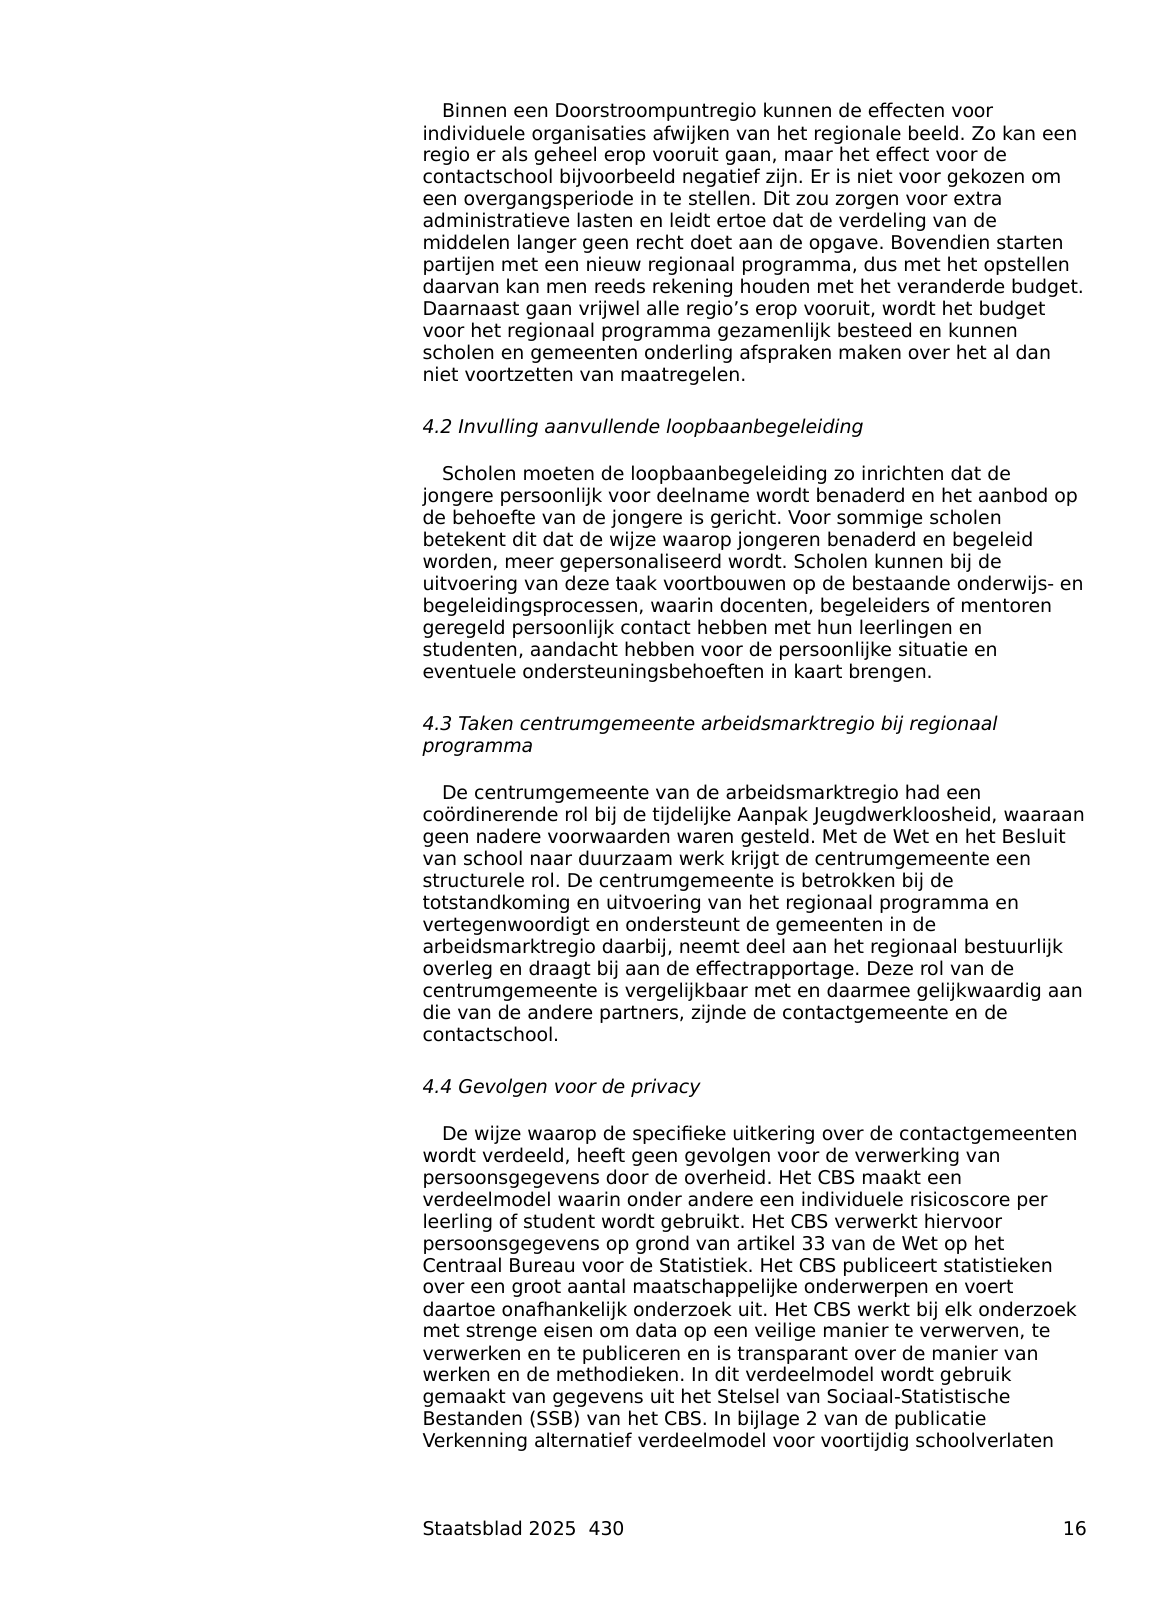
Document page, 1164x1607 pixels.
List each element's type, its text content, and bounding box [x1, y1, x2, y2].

text Scholen moeten de loopbaanbegeleiding zo inrichten dat de jongere persoonlijk voor deelname wordt benaderd en het aanbod op de behoefte van de jongere is gericht. Voor sommige scholen betekent dit dat de wijze waarop jongeren benaderd en begeleid worden, meer gepersonaliseerd wordt. Scholen kunnen bij de uitvoering van deze taak voortbouwen op de bestaande onderwijs- en begeleidingsprocessen, waarin docenten, begeleiders of mentoren geregeld persoonlijk contact hebben met hun leerlingen en studenten, aandacht hebben voor de persoonlijke situatie en eventuele ondersteuningsbehoeften in kaart brengen. [422, 463, 1087, 683]
subtitle 4.3 Taken centrumgemeente arbeidsmarktregio bij regionaal programma [422, 713, 1087, 757]
text De wijze waarop de specifieke uitkering over de contactgemeenten wordt verdeeld, heeft geen gevolgen voor de verwerking van persoonsgegevens door de overheid. Het CBS maakt een verdeelmodel waarin onder andere een individuele risicoscore per leerling of student wordt gebruikt. Het CBS verwerkt hiervoor persoonsgegevens op grond van artikel 33 van de Wet op het Centraal Bureau voor de Statistiek. Het CBS publiceert statistieken over een groot aantal maatschappelijke onderwerpen en voert daartoe onafhankelijk onderzoek uit. Het CBS werkt bij elk onderzoek met strenge eisen om data op een veilige manier te verwerven, te verwerken en te publiceren en is transparant over de manier van werken en de methodieken. In dit verdeelmodel wordt gebruik gemaakt van gegevens uit het Stelsel van Sociaal-Statistische Bestanden (SSB) van het CBS. In bijlage 2 van de publicatie Verkenning alternatief verdeelmodel voor voortijdig schoolverlaten [422, 1123, 1087, 1452]
text Binnen een Doorstroompuntregio kunnen de effecten voor individuele organisaties afwijken van het regionale beeld. Zo kan een regio er als geheel erop vooruit gaan, maar het effect voor de contactschool bijvoorbeeld negatief zijn. Er is niet voor gekozen om een overgangsperiode in te stellen. Dit zou zorgen voor extra administratieve lasten en leidt ertoe dat de verdeling van de middelen langer geen recht doet aan de opgave. Bovendien starten partijen met een nieuw regionaal programma, dus met het opstellen daarvan kan men reeds rekening houden met het veranderde budget. Daarnaast gaan vrijwel alle regio’s erop vooruit, wordt het budget voor het regionaal programma gezamenlijk besteed en kunnen scholen en gemeenten onderling afspraken maken over het al dan niet voortzetten van maatregelen. [422, 100, 1087, 386]
subtitle 4.2 Invulling aanvullende loopbaanbegeleiding [422, 416, 1087, 438]
subtitle 4.4 Gevolgen voor de privacy [422, 1076, 1087, 1098]
text De centrumgemeente van de arbeidsmarktregio had een coördinerende rol bij de tijdelijke Aanpak Jeugdwerkloosheid, waaraan geen nadere voorwaarden waren gesteld. Met de Wet en het Besluit van school naar duurzaam werk krijgt de centrumgemeente een structurele rol. De centrumgemeente is betrokken bij de totstandkoming en uitvoering van het regionaal programma en vertegenwoordigt en ondersteunt de gemeenten in de arbeidsmarktregio daarbij, neemt deel aan het regionaal bestuurlijk overleg en draagt bij aan de effectrapportage. Deze rol van de centrumgemeente is vergelijkbaar met en daarmee gelijkwaardig aan die van de andere partners, zijnde de contactgemeente en de contactschool. [422, 782, 1087, 1046]
